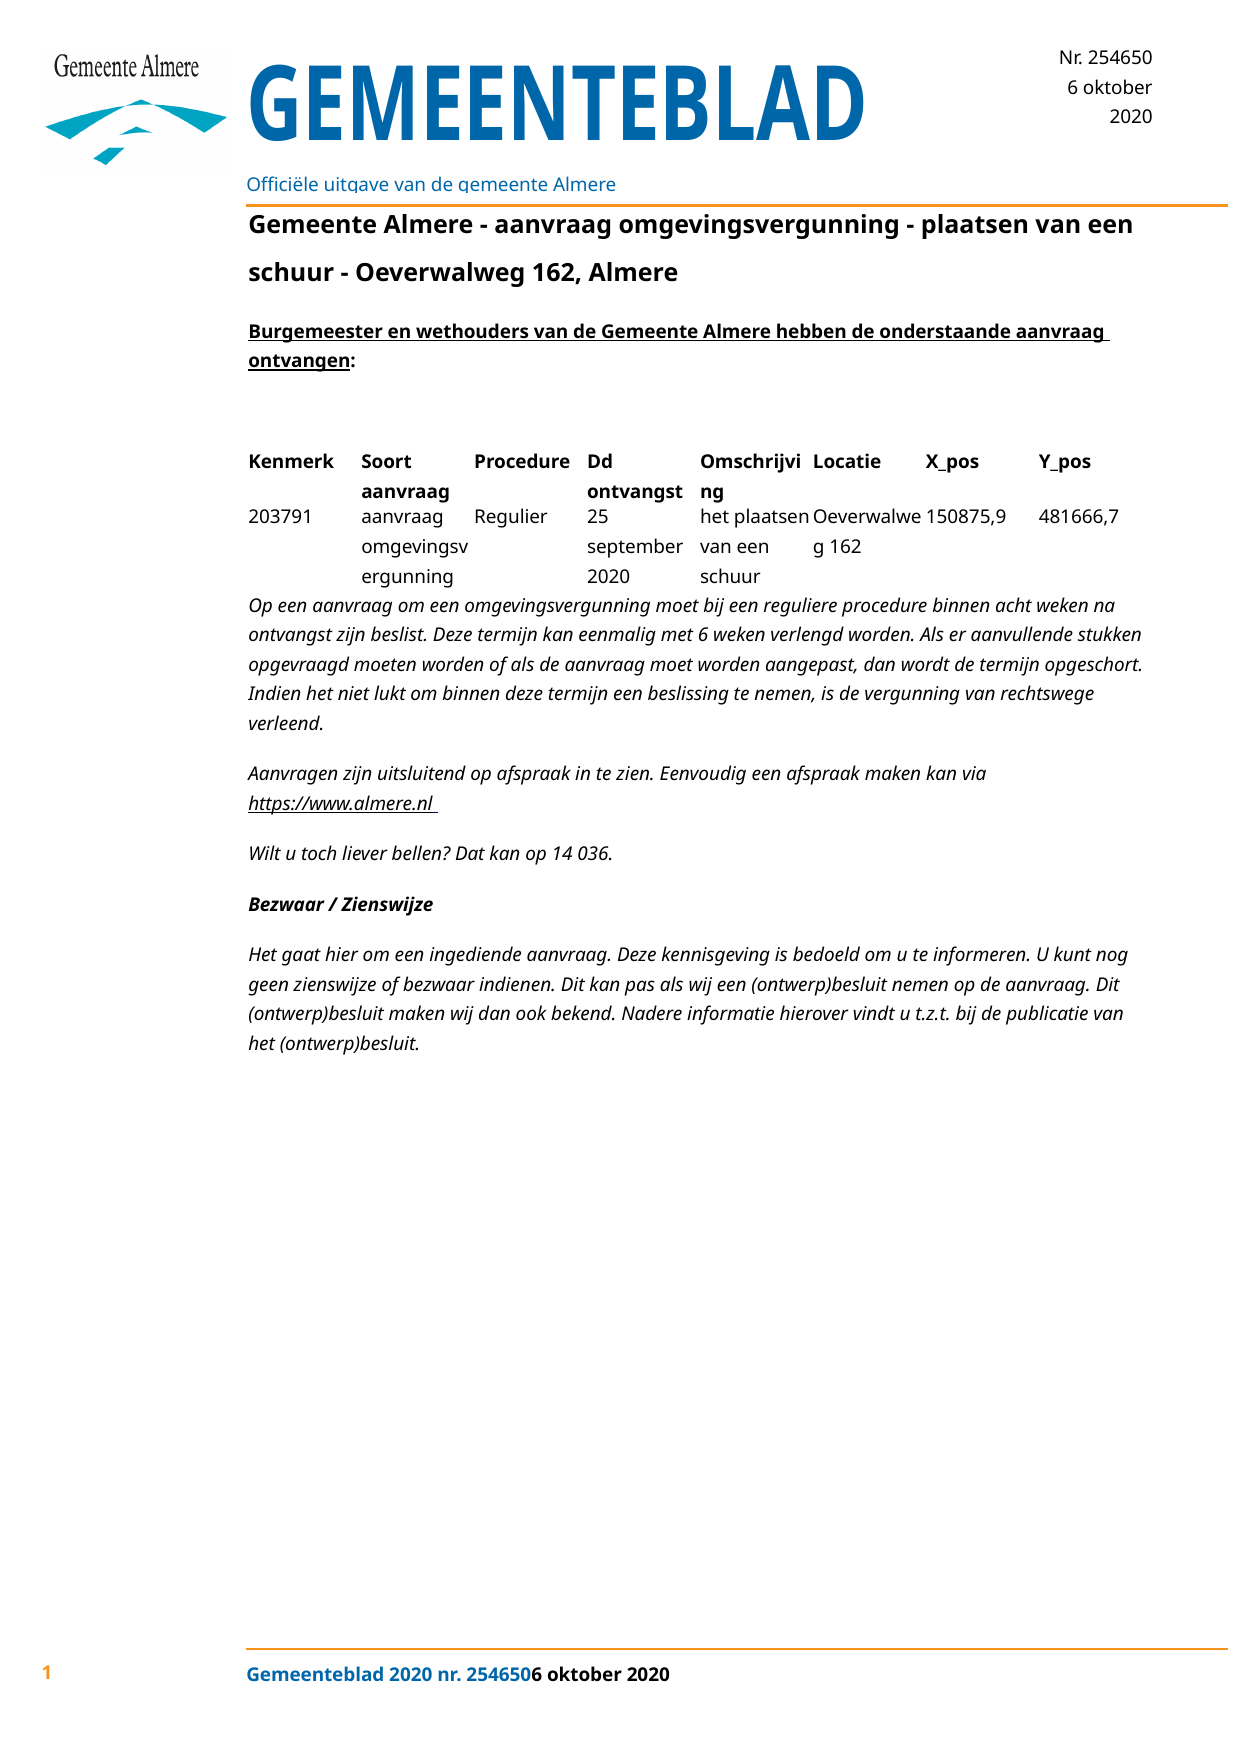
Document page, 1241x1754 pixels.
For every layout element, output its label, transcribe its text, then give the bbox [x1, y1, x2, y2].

text Op een aanvraag om een omgevingsvergunning moet bij een reguliere procedure binnen acht weken na ontvangst zijn beslist. Deze termijn kan eenmalig met 6 weken verlengd worden. Als er aanvullende stukken opgevraagd moeten worden of als de aanvraag moet worden aangepast, dan wordt de termijn opgeschort. Indien het niet lukt om binnen deze termijn een beslissing te nemen, is de vergunning van rechtswege verleend. [248, 592, 1152, 736]
table_header Procedure [474, 449, 587, 504]
table_cell 25 september 2020 [587, 504, 700, 589]
table_cell het plaatsen van een schuur [700, 504, 813, 589]
text Aanvragen zijn uitsluitend op afspraak in te zien. Eenvoudig een afspraak maken kan via https://www.almere.nl [248, 761, 1152, 816]
text Burgemeester en wethouders van de Gemeente Almere hebben de onderstaande aanvraag ontvangen: [248, 318, 1152, 373]
table_header Locatie [813, 449, 926, 504]
table_header Y_pos [1039, 449, 1152, 504]
table_header Omschrijving [700, 449, 813, 504]
table_header Soort aanvraag [361, 449, 474, 504]
table_cell Oeverwalweg 162 [813, 504, 926, 589]
table_header Kenmerk [248, 449, 361, 504]
text Het gaat hier om een ingediende aanvraag. Deze kennisgeving is bedoeld om u te informeren. U kunt nog geen zienswijze of bezwaar indienen. Dit kan pas als wij een (ontwerp)besluit nemen op de aanvraag. Dit (ontwerp)besluit maken wij dan ook bekend. Nadere informatie hierover vindt u t.z.t. bij de publicatie van het (ontwerp)besluit. [248, 941, 1152, 1056]
picture [41, 47, 231, 172]
table_cell Regulier [474, 504, 587, 589]
text Bezwaar / Zienswijze [248, 891, 1152, 917]
text Wilt u toch liever bellen? Dat kan op 14 036. [248, 841, 1152, 866]
table_cell 150875,9 [926, 504, 1038, 589]
text Gemeente Almere - aanvraag omgevingsvergunning - plaatsen van een schuur - Oeverwalweg 162, Almere [248, 207, 1152, 288]
table_cell aanvraag omgevingsvergunning [361, 504, 474, 589]
table_cell 203791 [248, 504, 361, 589]
table_cell 481666,7 [1039, 504, 1152, 589]
table_header X_pos [926, 449, 1038, 504]
table_header Dd ontvangst [587, 449, 700, 504]
